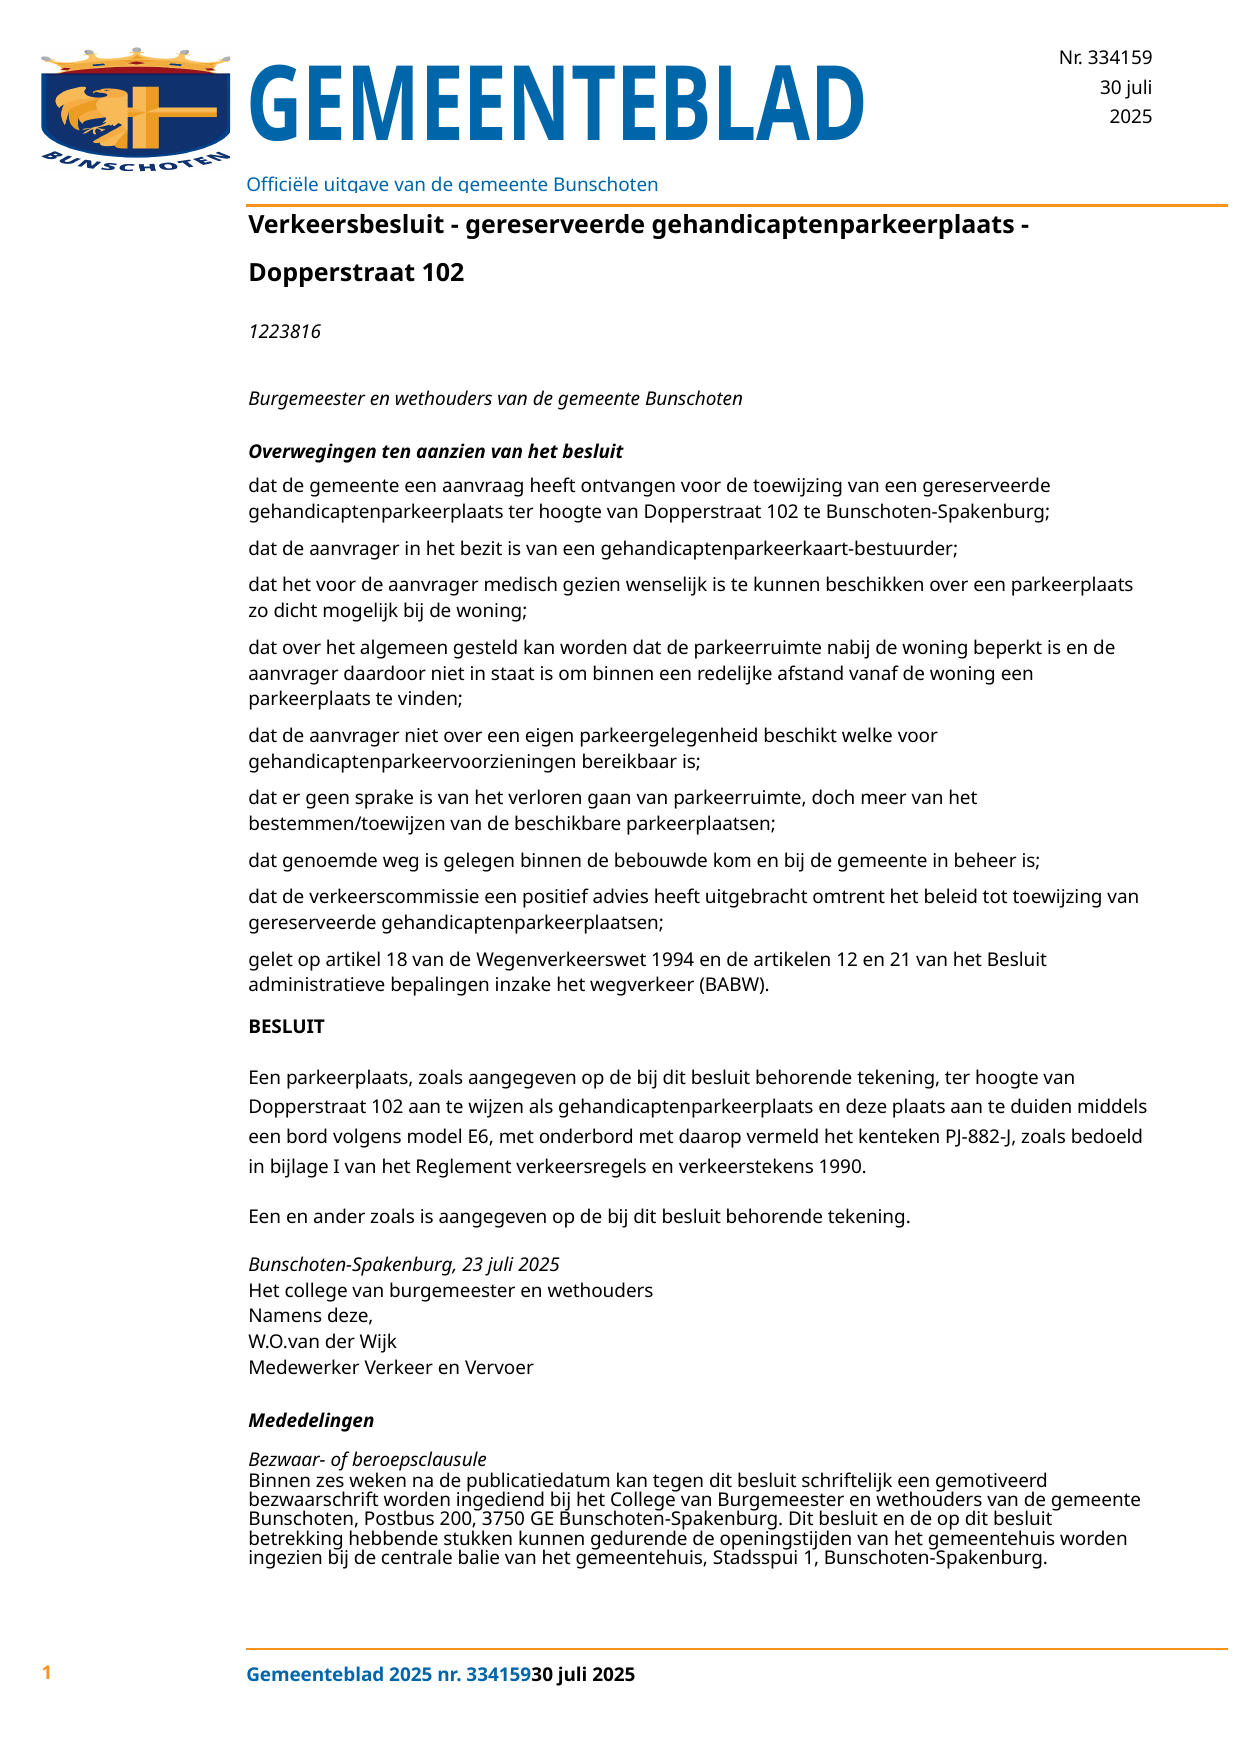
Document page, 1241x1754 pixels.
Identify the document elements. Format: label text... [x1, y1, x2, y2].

text Verkeersbesluit - gereserveerde gehandicaptenparkeerplaats - Dopperstraat 102 [248, 207, 1152, 288]
text dat er geen sprake is van het verloren gaan van parkeerruimte, doch meer van het bestemmen/toewijzen van de beschikbare parkeerplaatsen; [248, 784, 1152, 836]
text dat het voor de aanvrager medisch gezien wenselijk is te kunnen beschikken over een parkeerplaats zo dicht mogelijk bij de woning; [248, 572, 1152, 623]
text Burgemeester en wethouders van de gemeente Bunschoten [248, 386, 1152, 411]
text Het college van burgemeester en wethouders [248, 1277, 1152, 1302]
text dat de gemeente een aanvraag heeft ontvangen voor de toewijzing van een gereserveerde gehandicaptenparkeerplaats ter hoogte van Dopperstraat 102 te Bunschoten-Spakenburg; [248, 472, 1152, 524]
text Een en ander zoals is aangegeven op de bij dit besluit behorende tekening. [248, 1203, 1152, 1229]
text dat over het algemeen gesteld kan worden dat de parkeerruimte nabij de woning beperkt is en de aanvrager daardoor niet in staat is om binnen een redelijke afstand vanaf de woning een parkeerplaats te vinden; [248, 634, 1152, 711]
text Bezwaar- of beroepsclausule [248, 1446, 1152, 1472]
text Medewerker Verkeer en Vervoer [248, 1354, 1152, 1380]
text dat de aanvrager niet over een eigen parkeergelegenheid beschikt welke voor gehandicaptenparkeervoorzieningen bereikbaar is; [248, 722, 1152, 773]
text Mededelingen [248, 1407, 1152, 1433]
text gelet op artikel 18 van de Wegenverkeerswet 1994 en de artikelen 12 en 21 van het Besluit administratieve bepalingen inzake het wegverkeer (BABW). [248, 946, 1152, 997]
text Binnen zes weken na de publicatiedatum kan tegen dit besluit schriftelijk een gemotiveerd bezwaarschrift worden ingediend bij het College van Burgemeester en wethouders van de gemeente Bunschoten, Postbus 200, 3750 GE Bunschoten-Spakenburg. Dit besluit en de op dit besluit betrekking hebbende stukken kunnen gedurende de openingstijden van het gemeentehuis worden ingezien bij de centrale balie van het gemeentehuis, Stadsspui 1, Bunschoten-Spakenburg. [248, 1472, 1152, 1568]
text BESLUIT [248, 1014, 1152, 1039]
text 1223816 [248, 318, 1152, 344]
text Een parkeerplaats, zoals aangegeven op de bij dit besluit behorende tekening, ter hoogte van Dopperstraat 102 aan te wijzen als gehandicaptenparkeerplaats en deze plaats aan te duiden middels een bord volgens model E6, met onderbord met daarop vermeld het kenteken PJ-882-J, zoals bedoeld in bijlage I van het Reglement verkeersregels en verkeerstekens 1990. [248, 1064, 1152, 1178]
picture [41, 47, 231, 172]
text dat de aanvrager in het bezit is van een gehandicaptenparkeerkaart-bestuurder; [248, 535, 1152, 561]
text dat genoemde weg is gelegen binnen de bebouwde kom en bij de gemeente in beheer is; [248, 847, 1152, 873]
text Overwegingen ten aanzien van het besluit [248, 438, 1152, 464]
text Bunschoten-Spakenburg, 23 juli 2025 [248, 1251, 1152, 1277]
text W.O.van der Wijk [248, 1328, 1152, 1354]
text dat de verkeerscommissie een positief advies heeft uitgebracht omtrent het beleid tot toewijzing van gereserveerde gehandicaptenparkeerplaatsen; [248, 883, 1152, 935]
text Namens deze, [248, 1302, 1152, 1328]
